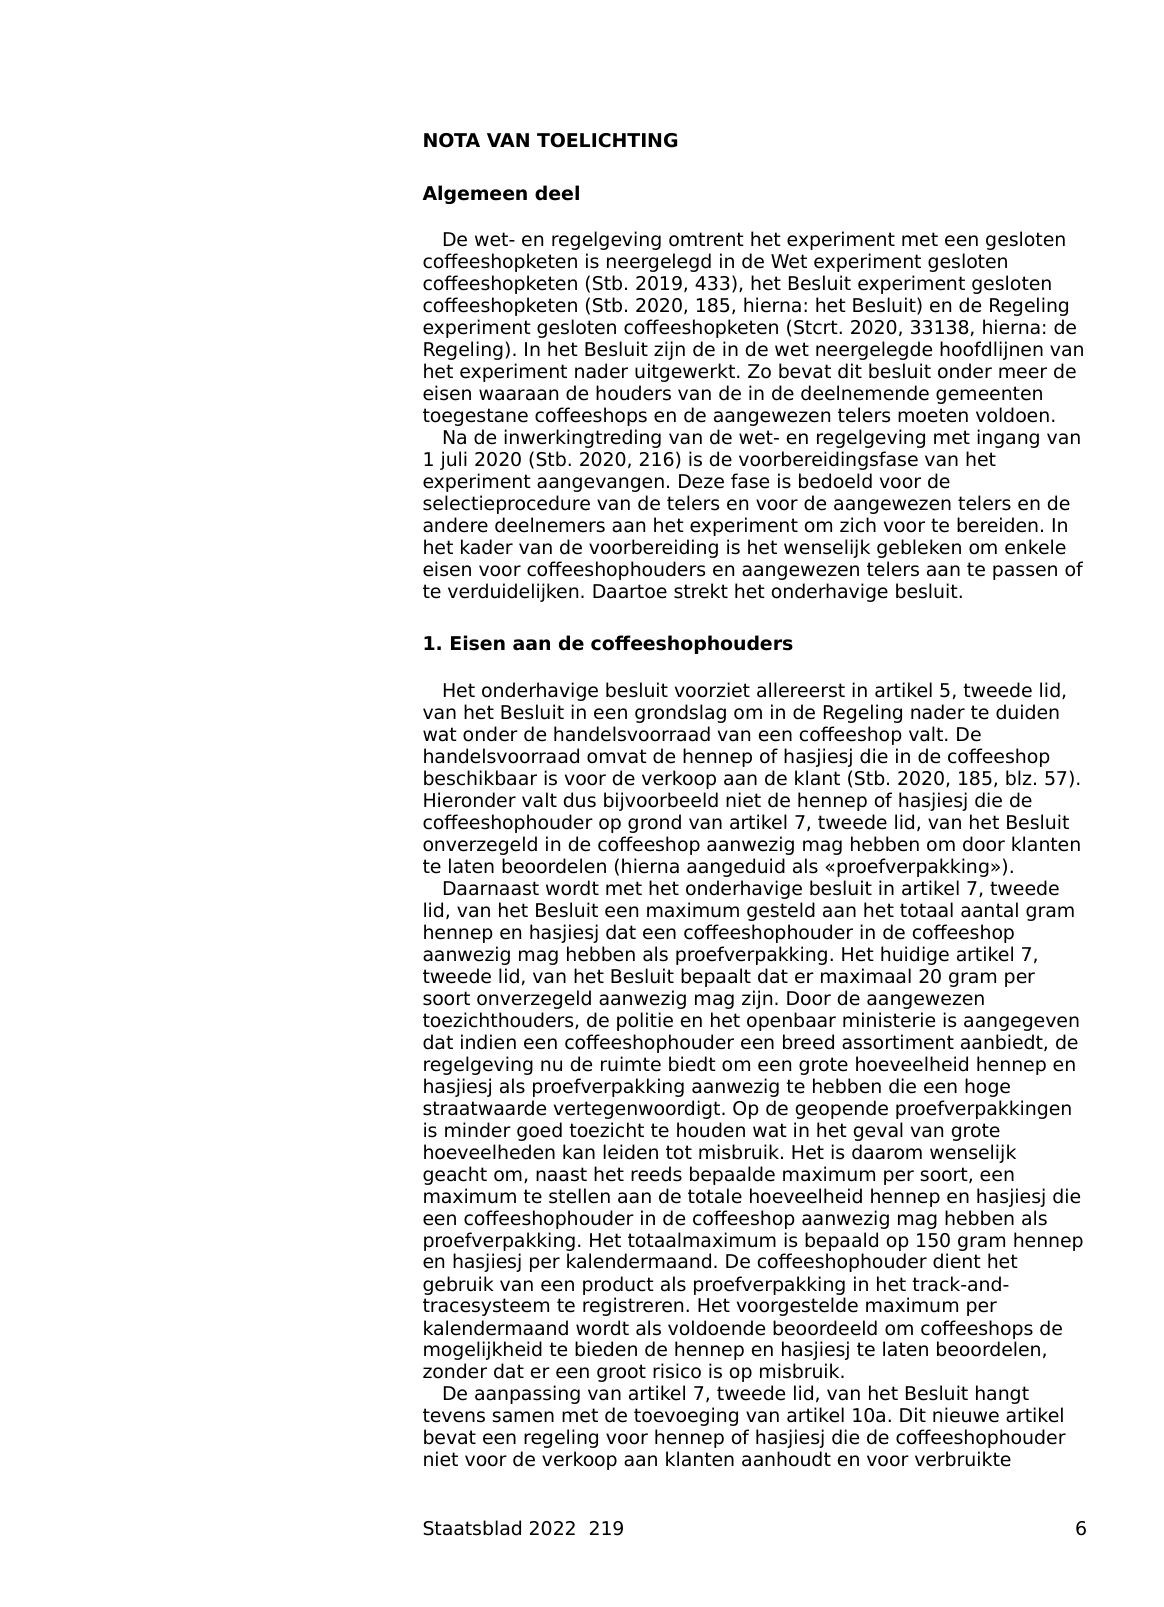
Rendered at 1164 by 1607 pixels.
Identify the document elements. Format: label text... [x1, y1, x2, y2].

text Na de inwerkingtreding van de wet- en regelgeving met ingang van 1 juli 2020 (Stb. 2020, 216) is de voorbereidingsfase van het experiment aangevangen. Deze fase is bedoeld voor de selectieprocedure van de telers en voor de aangewezen telers en de andere deelnemers aan het experiment om zich voor te bereiden. In het kader van de voorbereiding is het wenselijk gebleken om enkele eisen voor coffeeshophouders en aangewezen telers aan te passen of te verduidelijken. Daartoe strekt het onderhavige besluit. [422, 427, 1087, 603]
subtitle 1. Eisen aan de coffeeshophouders [422, 633, 1087, 655]
subtitle NOTA VAN TOELICHTING [422, 130, 1087, 152]
text De wet- en regelgeving omtrent het experiment met een gesloten coffeeshopketen is neergelegd in de Wet experiment gesloten coffeeshopketen (Stb. 2019, 433), het Besluit experiment gesloten coffeeshopketen (Stb. 2020, 185, hierna: het Besluit) en de Regeling experiment gesloten coffeeshopketen (Stcrt. 2020, 33138, hierna: de Regeling). In het Besluit zijn de in de wet neergelegde hoofdlijnen van het experiment nader uitgewerkt. Zo bevat dit besluit onder meer de eisen waaraan de houders van de in de deelnemende gemeenten toegestane coffeeshops en de aangewezen telers moeten voldoen. [422, 229, 1087, 427]
subtitle Algemeen deel [422, 182, 1087, 204]
text Het onderhavige besluit voorziet allereerst in artikel 5, tweede lid, van het Besluit in een grondslag om in de Regeling nader te duiden wat onder de handelsvoorraad van een coffeeshop valt. De handelsvoorraad omvat de hennep of hasjiesj die in de coffeeshop beschikbaar is voor de verkoop aan de klant (Stb. 2020, 185, blz. 57). Hieronder valt dus bijvoorbeeld niet de hennep of hasjiesj die de coffeeshophouder op grond van artikel 7, tweede lid, van het Besluit onverzegeld in de coffeeshop aanwezig mag hebben om door klanten te laten beoordelen (hierna aangeduid als «proefverpakking»). [422, 680, 1087, 878]
text Daarnaast wordt met het onderhavige besluit in artikel 7, tweede lid, van het Besluit een maximum gesteld aan het totaal aantal gram hennep en hasjiesj dat een coffeeshophouder in de coffeeshop aanwezig mag hebben als proefverpakking. Het huidige artikel 7, tweede lid, van het Besluit bepaalt dat er maximaal 20 gram per soort onverzegeld aanwezig mag zijn. Door de aangewezen toezichthouders, de politie en het openbaar ministerie is aangegeven dat indien een coffeeshophouder een breed assortiment aanbiedt, de regelgeving nu de ruimte biedt om een grote hoeveelheid hennep en hasjiesj als proefverpakking aanwezig te hebben die een hoge straatwaarde vertegenwoordigt. Op de geopende proefverpakkingen is minder goed toezicht te houden wat in het geval van grote hoeveelheden kan leiden tot misbruik. Het is daarom wenselijk geacht om, naast het reeds bepaalde maximum per soort, een maximum te stellen aan de totale hoeveelheid hennep en hasjiesj die een coffeeshophouder in de coffeeshop aanwezig mag hebben als proefverpakking. Het totaalmaximum is bepaald op 150 gram hennep en hasjiesj per kalendermaand. De coffeeshophouder dient het gebruik van een product als proefverpakking in het track-and-tracesysteem te registreren. Het voorgestelde maximum per kalendermaand wordt als voldoende beoordeeld om coffeeshops de mogelijkheid te bieden de hennep en hasjiesj te laten beoordelen, zonder dat er een groot risico is op misbruik. [422, 878, 1087, 1383]
text De aanpassing van artikel 7, tweede lid, van het Besluit hangt tevens samen met de toevoeging van artikel 10a. Dit nieuwe artikel bevat een regeling voor hennep of hasjiesj die de coffeeshophouder niet voor de verkoop aan klanten aanhoudt en voor verbruikte [422, 1383, 1087, 1471]
